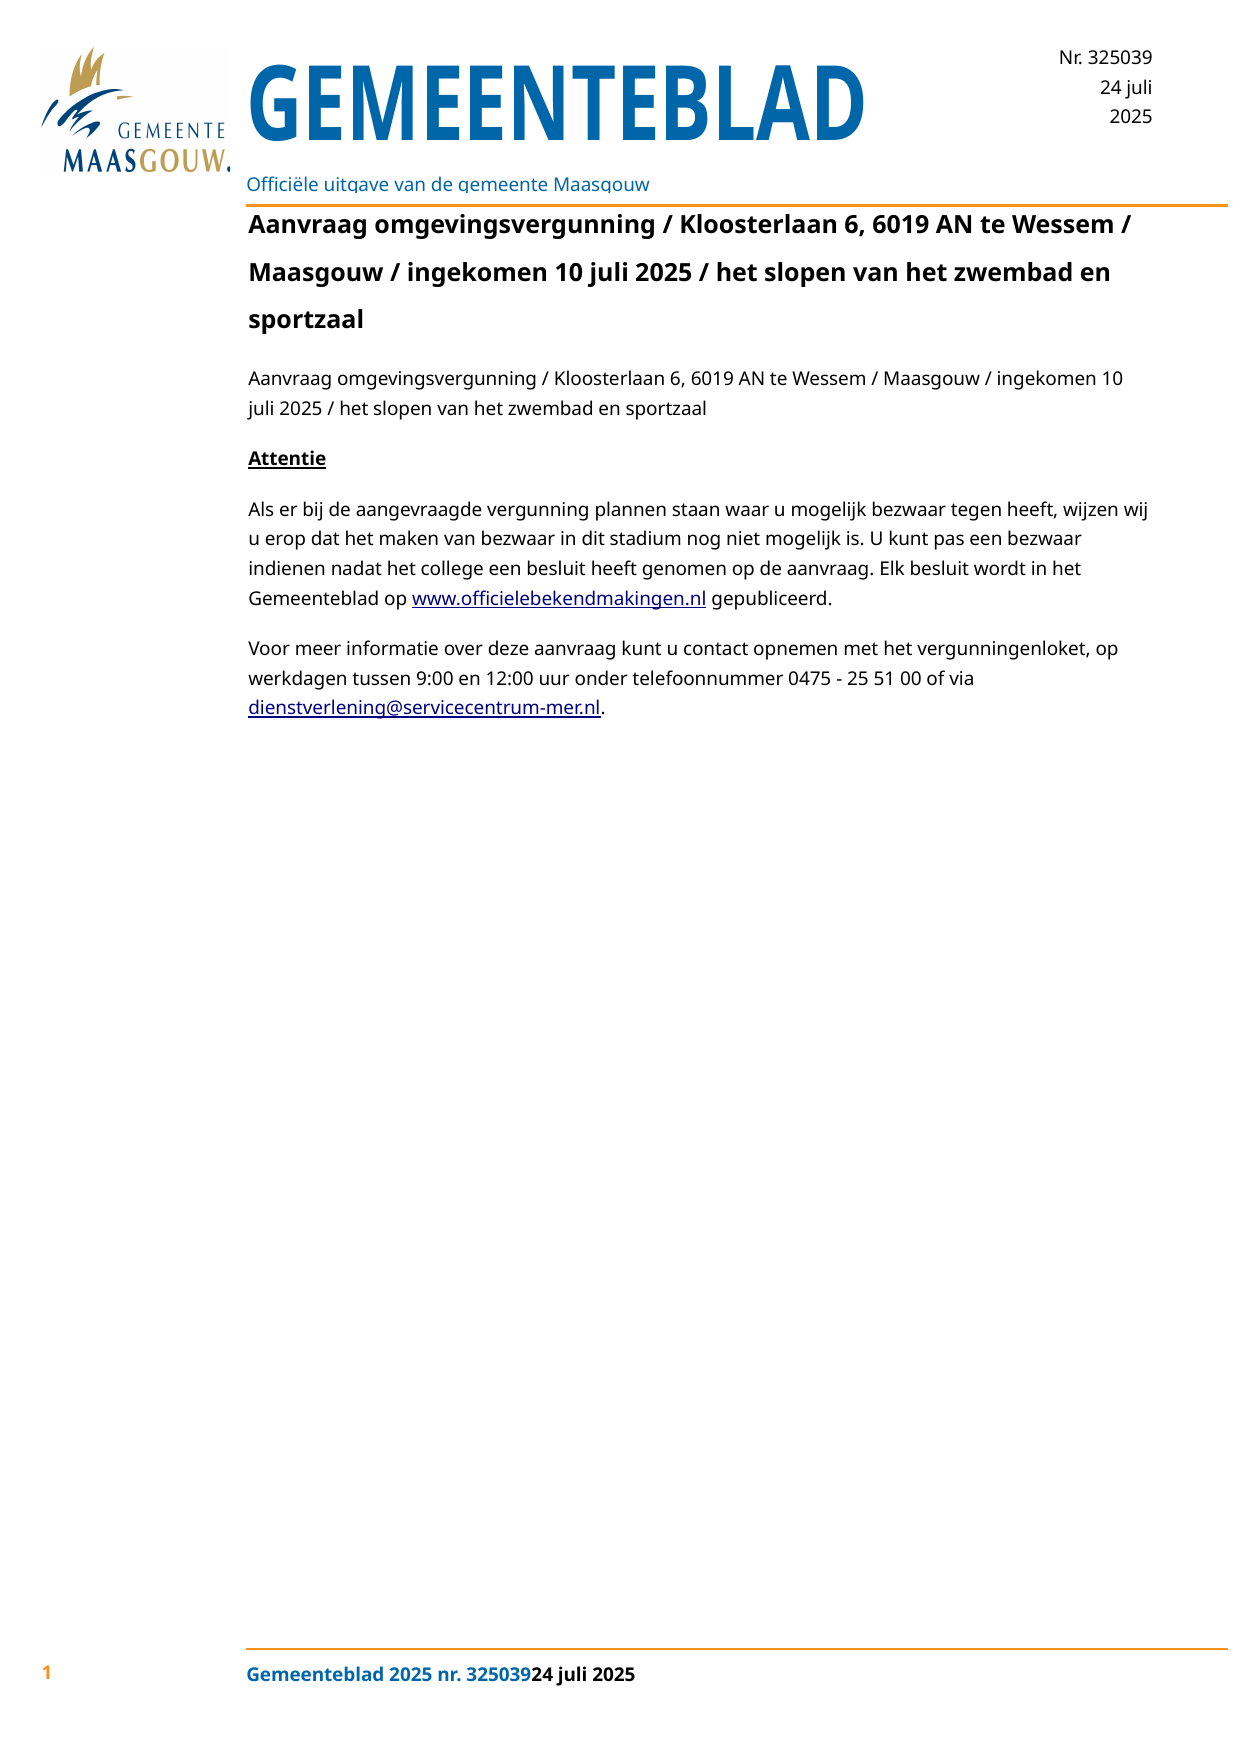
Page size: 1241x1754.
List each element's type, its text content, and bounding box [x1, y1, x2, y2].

text Attentie [248, 446, 1152, 471]
picture [41, 47, 231, 172]
text Voor meer informatie over deze aanvraag kunt u contact opnemen met het vergunningenloket, op werkdagen tussen 9:00 en 12:00 uur onder telefoonnummer 0475 - 25 51 00 of via dienstverlening@servicecentrum-mer.nl. [248, 635, 1152, 720]
text Aanvraag omgevingsvergunning / Kloosterlaan 6, 6019 AN te Wessem / Maasgouw / ingekomen 10 juli 2025 / het slopen van het zwembad en sportzaal [248, 207, 1152, 336]
text Aanvraag omgevingsvergunning / Kloosterlaan 6, 6019 AN te Wessem / Maasgouw / ingekomen 10 juli 2025 / het slopen van het zwembad en sportzaal [248, 366, 1152, 421]
text Als er bij de aangevraagde vergunning plannen staan waar u mogelijk bezwaar tegen heeft, wijzen wij u erop dat het maken van bezwaar in dit stadium nog niet mogelijk is. U kunt pas een bezwaar indienen nadat het college een besluit heeft genomen op de aanvraag. Elk besluit wordt in het Gemeenteblad op www.officielebekendmakingen.nl gepubliceerd. [248, 496, 1152, 610]
